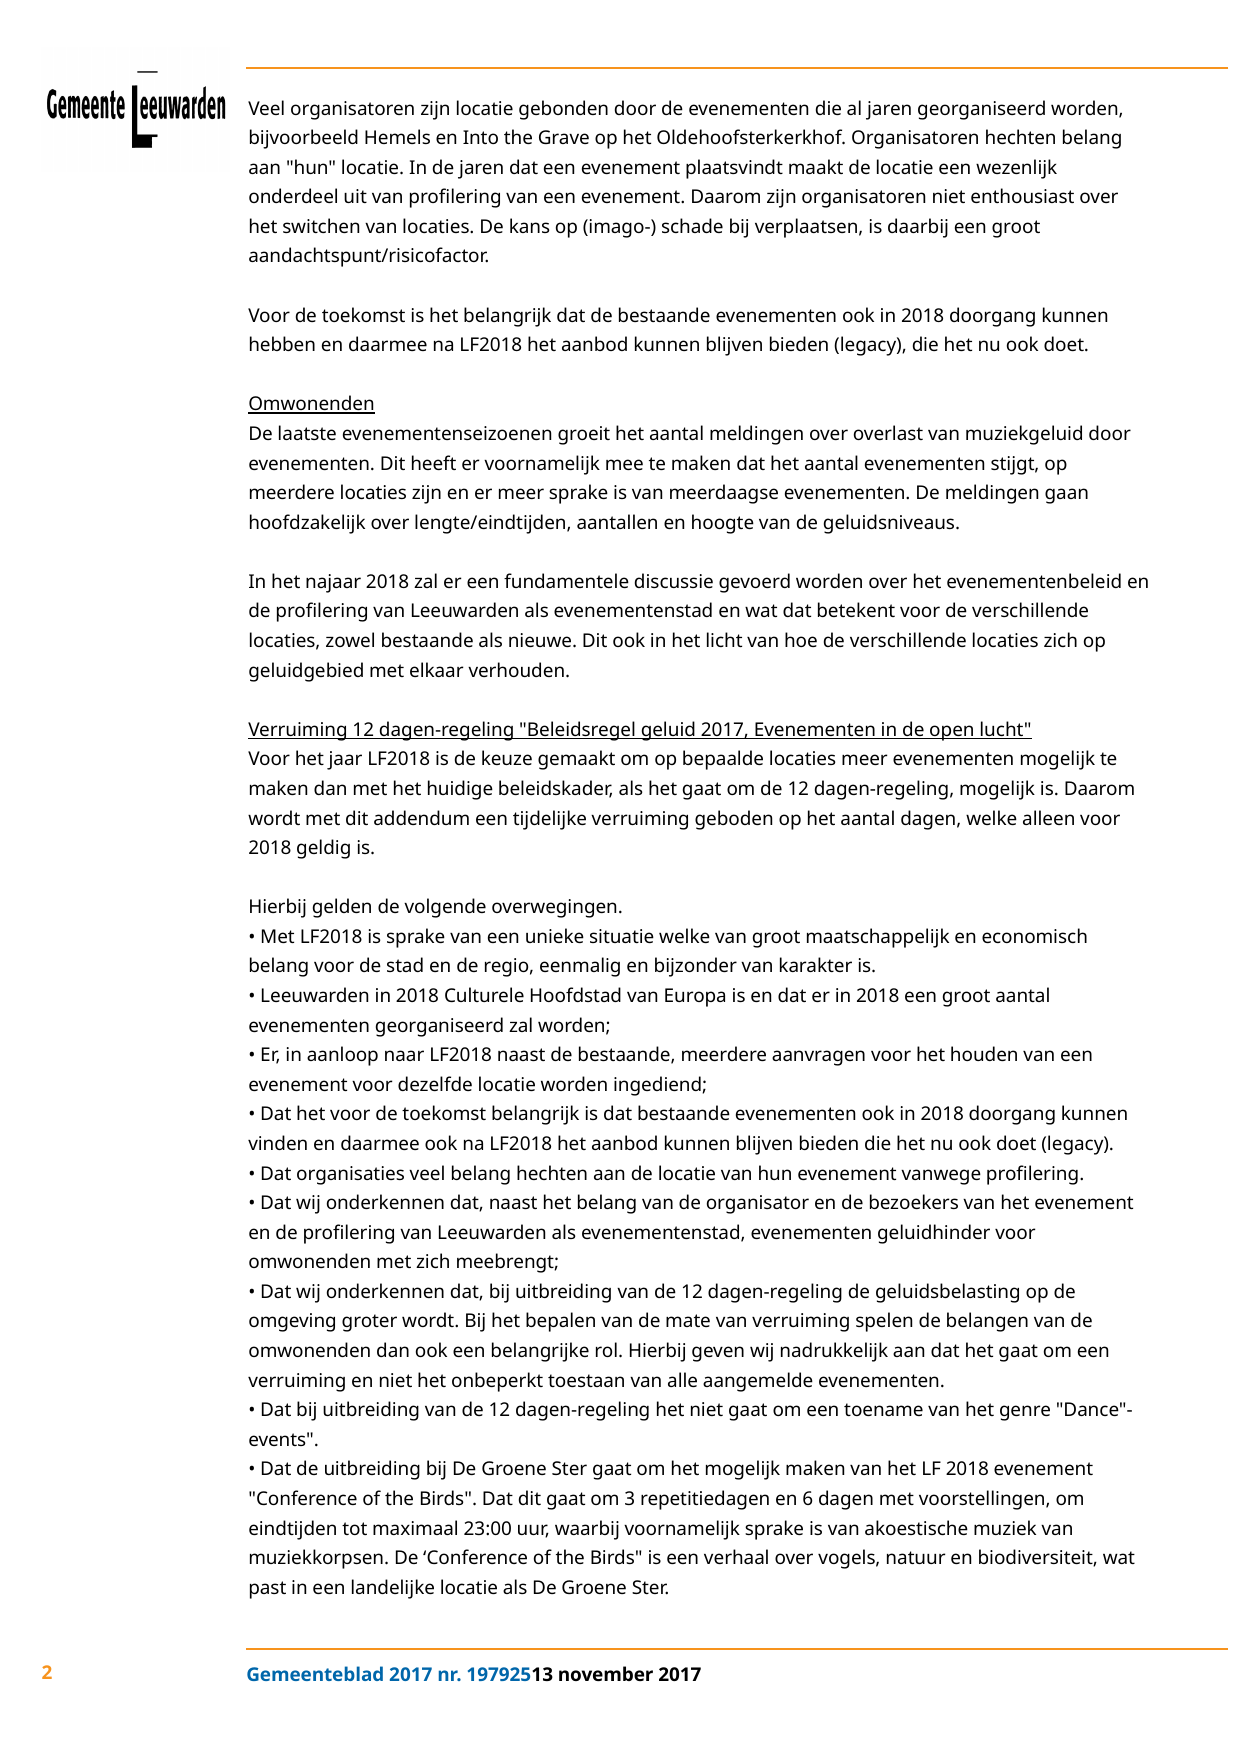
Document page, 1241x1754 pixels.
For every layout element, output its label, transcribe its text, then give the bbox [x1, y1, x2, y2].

text • Dat wij onderkennen dat, bij uitbreiding van de 12 dagen-regeling de geluidsbelasting op de omgeving groter wordt. Bij het bepalen van de mate van verruiming spelen de belangen van de omwonenden dan ook een belangrijke rol. Hierbij geven wij nadrukkelijk aan dat het gaat om een verruiming en niet het onbeperkt toestaan van alle aangemelde evenementen. [248, 1278, 1152, 1393]
text • Dat wij onderkennen dat, naast het belang van de organisator en de bezoekers van het evenement en de profilering van Leeuwarden als evenementenstad, evenementen geluidhinder voor omwonenden met zich meebrengt; [248, 1189, 1152, 1274]
text Hierbij gelden de volgende overwegingen. [248, 893, 1152, 919]
text Verruiming 12 dagen-regeling "Beleidsregel geluid 2017, Evenementen in de open lucht" [248, 716, 1152, 742]
text • Met LF2018 is sprake van een unieke situatie welke van groot maatschappelijk en economisch belang voor de stad en de regio, eenmalig en bijzonder van karakter is. [248, 923, 1152, 978]
text Omwonenden [248, 391, 1152, 416]
text • Dat bij uitbreiding van de 12 dagen-regeling het niet gaat om een toename van het genre "Dance"-events". [248, 1396, 1152, 1452]
text • Er, in aanloop naar LF2018 naast de bestaande, meerdere aanvragen voor het houden van een evenement voor dezelfde locatie worden ingediend; [248, 1041, 1152, 1097]
text Voor de toekomst is het belangrijk dat de bestaande evenementen ook in 2018 doorgang kunnen hebben en daarmee na LF2018 het aanbod kunnen blijven bieden (legacy), die het nu ook doet. [248, 302, 1152, 357]
text In het najaar 2018 zal er een fundamentele discussie gevoerd worden over het evenementenbeleid en de profilering van Leeuwarden als evenementenstad en wat dat betekent voor de verschillende locaties, zowel bestaande als nieuwe. Dit ook in het licht van hoe de verschillende locaties zich op geluidgebied met elkaar verhouden. [248, 568, 1152, 683]
text • Dat organisaties veel belang hechten aan de locatie van hun evenement vanwege profilering. [248, 1160, 1152, 1186]
text • Dat het voor de toekomst belangrijk is dat bestaande evenementen ook in 2018 doorgang kunnen vinden en daarmee ook na LF2018 het aanbod kunnen blijven bieden die het nu ook doet (legacy). [248, 1101, 1152, 1156]
text • Leeuwarden in 2018 Culturele Hoofdstad van Europa is en dat er in 2018 een groot aantal evenementen georganiseerd zal worden; [248, 982, 1152, 1038]
text De laatste evenementenseizoenen groeit het aantal meldingen over overlast van muziekgeluid door evenementen. Dit heeft er voornamelijk mee te maken dat het aantal evenementen stijgt, op meerdere locaties zijn en er meer sprake is van meerdaagse evenementen. De meldingen gaan hoofdzakelijk over lengte/eindtijden, aantallen en hoogte van de geluidsniveaus. [248, 420, 1152, 535]
picture [41, 47, 231, 172]
text Voor het jaar LF2018 is de keuze gemaakt om op bepaalde locaties meer evenementen mogelijk te maken dan met het huidige beleidskader, als het gaat om de 12 dagen-regeling, mogelijk is. Daarom wordt met dit addendum een tijdelijke verruiming geboden op het aantal dagen, welke alleen voor 2018 geldig is. [248, 746, 1152, 860]
text Veel organisatoren zijn locatie gebonden door de evenementen die al jaren georganiseerd worden, bijvoorbeeld Hemels en Into the Grave op het Oldehoofsterkerkhof. Organisatoren hechten belang aan "hun" locatie. In de jaren dat een evenement plaatsvindt maakt de locatie een wezenlijk onderdeel uit van profilering van een evenement. Daarom zijn organisatoren niet enthousiast over het switchen van locaties. De kans op (imago-) schade bij verplaatsen, is daarbij een groot aandachtspunt/risicofactor. [248, 95, 1152, 268]
text • Dat de uitbreiding bij De Groene Ster gaat om het mogelijk maken van het LF 2018 evenement "Conference of the Birds". Dat dit gaat om 3 repetitiedagen en 6 dagen met voorstellingen, om eindtijden tot maximaal 23:00 uur, waarbij voornamelijk sprake is van akoestische muziek van muziekkorpsen. De ‘Conference of the Birds" is een verhaal over vogels, natuur en biodiversiteit, wat past in een landelijke locatie als De Groene Ster. [248, 1456, 1152, 1600]
